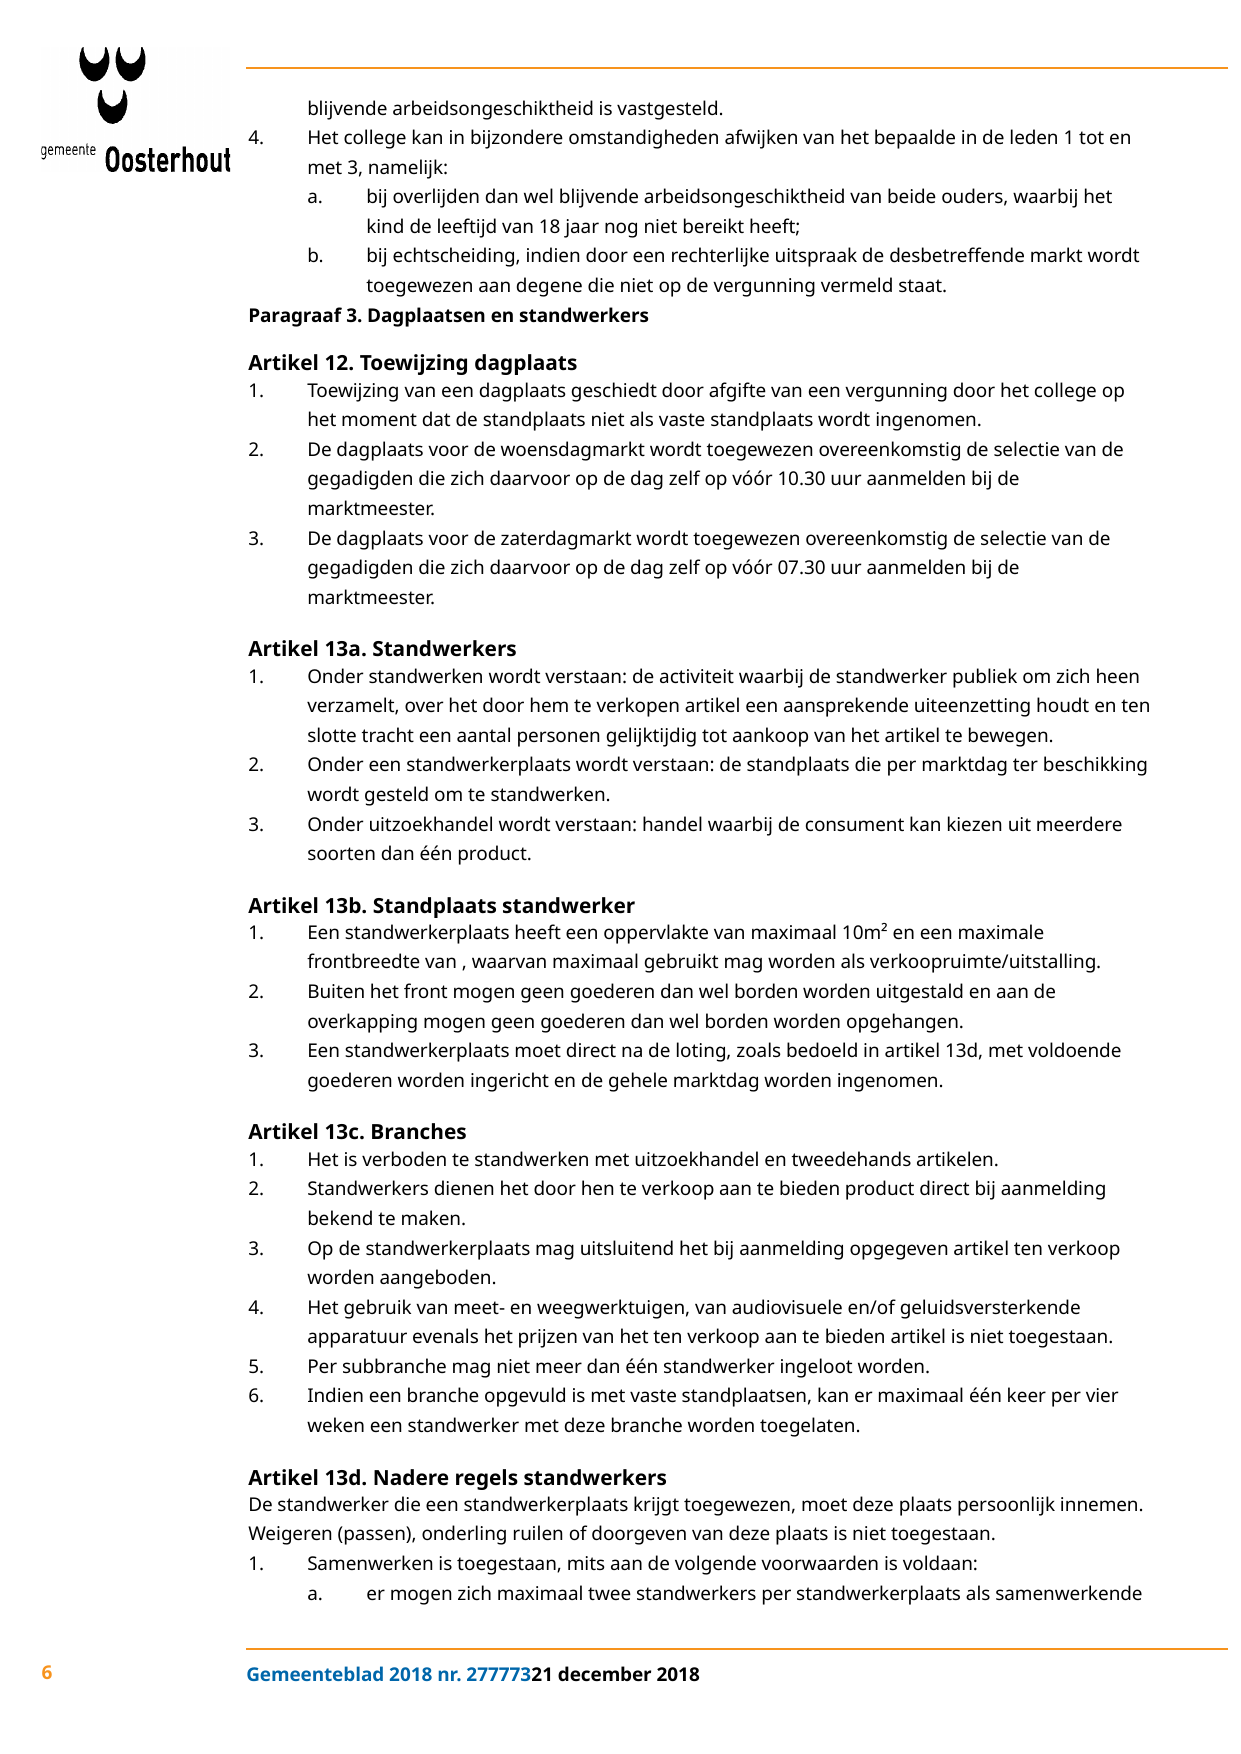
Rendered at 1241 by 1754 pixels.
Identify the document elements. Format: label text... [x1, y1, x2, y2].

list Op de standwerkerplaats mag uitsluitend het bij aanmelding opgegeven artikel ten verkoop worden aangeboden. [248, 1235, 1152, 1290]
list Het is verboden te standwerken met uitzoekhandel en tweedehands artikelen. [248, 1146, 1152, 1172]
list Het college kan in bijzondere omstandigheden afwijken van het bepaalde in de leden 1 tot en met 3, namelijk: [248, 124, 1152, 180]
list Toewijzing van een dagplaats geschiedt door afgifte van een vergunning door het college op het moment dat de standplaats niet als vaste standplaats wordt ingenomen. [248, 377, 1152, 432]
list Een standwerkerplaats moet direct na de loting, zoals bedoeld in artikel 13d, met voldoende goederen worden ingericht en de gehele marktdag worden ingenomen. [248, 1037, 1152, 1093]
list Samenwerken is toegestaan, mits aan de volgende voorwaarden is voldaan: [248, 1550, 1152, 1576]
text Artikel 13c. Branches [248, 1117, 1152, 1146]
list bij overlijden dan wel blijvende arbeidsongeschiktheid van beide ouders, waarbij het kind de leeftijd van 18 jaar nog niet bereikt heeft; [307, 183, 1152, 239]
list Buiten het front mogen geen goederen dan wel borden worden uitgestald en aan de overkapping mogen geen goederen dan wel borden worden opgehangen. [248, 978, 1152, 1034]
list bij echtscheiding, indien door een rechterlijke uitspraak de desbetreffende markt wordt toegewezen aan degene die niet op de vergunning vermeld staat. [307, 243, 1152, 298]
text Artikel 12. Toewijzing dagplaats [248, 348, 1152, 377]
list De dagplaats voor de zaterdagmarkt wordt toegewezen overeenkomstig de selectie van de gegadigden die zich daarvoor op de dag zelf op vóór 07.30 uur aanmelden bij de marktmeester. [248, 525, 1152, 610]
list Standwerkers dienen het door hen te verkoop aan te bieden product direct bij aanmelding bekend te maken. [248, 1176, 1152, 1231]
list Onder standwerken wordt verstaan: de activiteit waarbij de standwerker publiek om zich heen verzamelt, over het door hem te verkopen artikel een aansprekende uiteenzetting houdt en ten slotte tracht een aantal personen gelijktijdig tot aankoop van het artikel te bewegen. [248, 663, 1152, 748]
text Artikel 13b. Standplaats standwerker [248, 891, 1152, 919]
picture [41, 47, 231, 172]
text Paragraaf 3. Dagplaatsen en standwerkers [248, 302, 1152, 328]
list er mogen zich maximaal twee standwerkers per standwerkerplaats als samenwerkende [307, 1580, 1152, 1606]
list blijvende arbeidsongeschiktheid is vastgesteld. [248, 95, 1152, 121]
text Artikel 13d. Nadere regels standwerkers [248, 1463, 1152, 1491]
list Per subbranche mag niet meer dan één standwerker ingeloot worden. [248, 1353, 1152, 1379]
text Artikel 13a. Standwerkers [248, 634, 1152, 663]
list Het gebruik van meet- en weegwerktuigen, van audiovisuele en/of geluidsversterkende apparatuur evenals het prijzen van het ten verkoop aan te bieden artikel is niet toegestaan. [248, 1294, 1152, 1349]
list Onder een standwerkerplaats wordt verstaan: de standplaats die per marktdag ter beschikking wordt gesteld om te standwerken. [248, 752, 1152, 807]
text De standwerker die een standwerkerplaats krijgt toegewezen, moet deze plaats persoonlijk innemen. Weigeren (passen), onderling ruilen of doorgeven van deze plaats is niet toegestaan. [248, 1491, 1152, 1546]
list De dagplaats voor de woensdagmarkt wordt toegewezen overeenkomstig de selectie van de gegadigden die zich daarvoor op de dag zelf op vóór 10.30 uur aanmelden bij de marktmeester. [248, 436, 1152, 521]
list Indien een branche opgevuld is met vaste standplaatsen, kan er maximaal één keer per vier weken een standwerker met deze branche worden toegelaten. [248, 1383, 1152, 1438]
list Onder uitzoekhandel wordt verstaan: handel waarbij de consument kan kiezen uit meerdere soorten dan één product. [248, 811, 1152, 866]
list Een standwerkerplaats heeft een oppervlakte van maximaal 10m² en een maximale frontbreedte van , waarvan maximaal gebruikt mag worden als verkoopruimte/uitstalling. [248, 919, 1152, 974]
